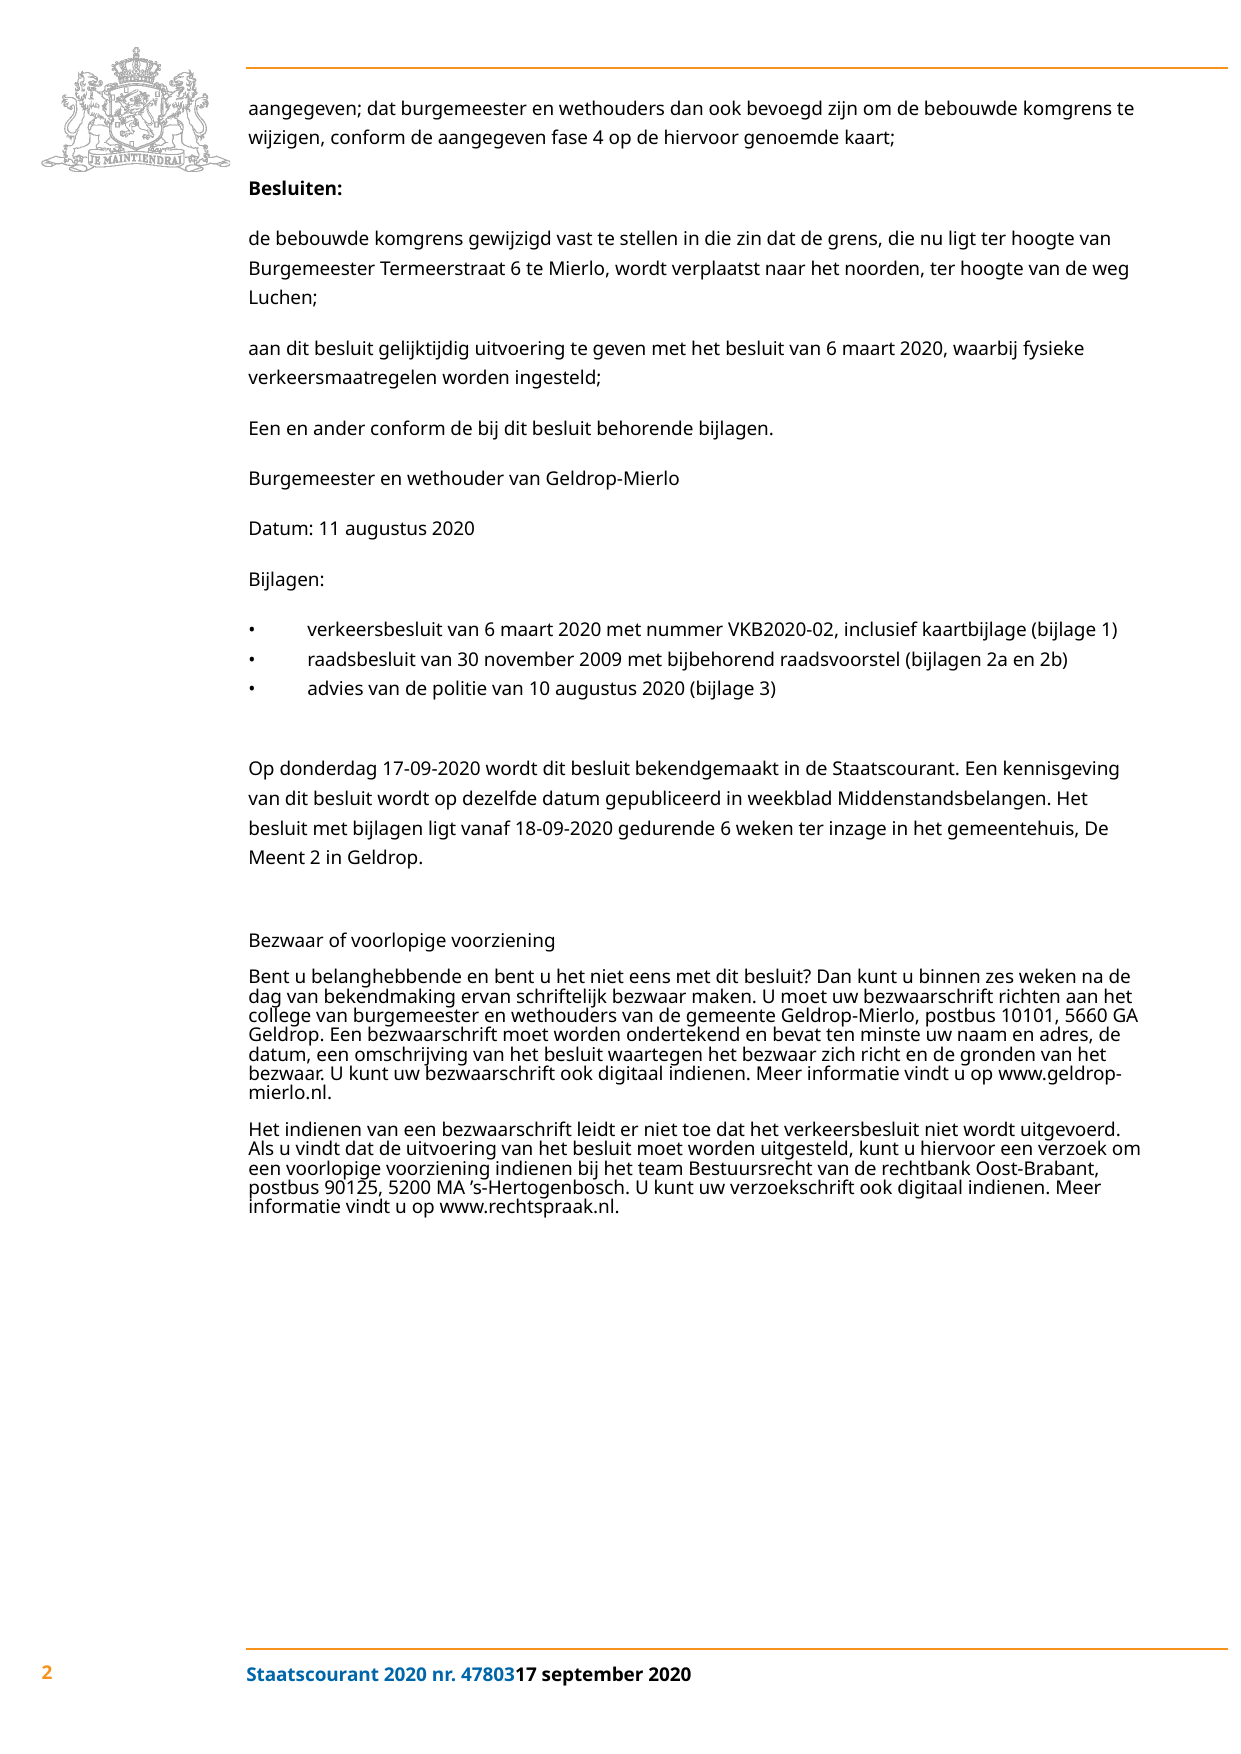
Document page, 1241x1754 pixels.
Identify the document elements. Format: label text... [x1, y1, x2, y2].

text Een en ander conform de bij dit besluit behorende bijlagen. [248, 415, 1152, 441]
text Bezwaar of voorlopige voorziening [248, 932, 1152, 951]
text Bent u belanghebbende en bent u het niet eens met dit besluit? Dan kunt u binnen zes weken na de dag van bekendmaking ervan schriftelijk bezwaar maken. U moet uw bezwaarschrift richten aan het college van burgemeester en wethouders van de gemeente Geldrop-Mierlo, postbus 10101, 5660 GA Geldrop. Een bezwaarschrift moet worden ondertekend en bevat ten minste uw naam en adres, de datum, een omschrijving van het besluit waartegen het bezwaar zich richt en de gronden van het bezwaar. U kunt uw bezwaarschrift ook digitaal indienen. Meer informatie vindt u op www.geldrop-mierlo.nl. [248, 968, 1152, 1103]
text Op donderdag 17-09-2020 wordt dit besluit bekendgemaakt in de Staatscourant. Een kennisgeving van dit besluit wordt op dezelfde datum gepubliceerd in weekblad Middenstandsbelangen. Het besluit met bijlagen ligt vanaf 18-09-2020 gedurende 6 weken ter inzage in het gemeentehuis, De Meent 2 in Geldrop. [248, 756, 1152, 870]
text Datum: 11 augustus 2020 [248, 516, 1152, 541]
text Het indienen van een bezwaarschrift leidt er niet toe dat het verkeersbesluit niet wordt uitgevoerd. Als u vindt dat de uitvoering van het besluit moet worden uitgesteld, kunt u hiervoor een verzoek om een voorlopige voorziening indienen bij het team Bestuursrecht van de rechtbank Oost-Brabant, postbus 90125, 5200 MA ’s-Hertogenbosch. U kunt uw verzoekschrift ook digitaal indienen. Meer informatie vindt u op www.rechtspraak.nl. [248, 1121, 1152, 1217]
list raadsbesluit van 30 november 2009 met bijbehorend raadsvoorstel (bijlagen 2a en 2b) [248, 646, 1152, 672]
list verkeersbesluit van 6 maart 2020 met nummer VKB2020-02, inclusief kaartbijlage (bijlage 1) [248, 616, 1152, 642]
text aangegeven; dat burgemeester en wethouders dan ook bevoegd zijn om de bebouwde komgrens te wijzigen, conform de aangegeven fase 4 op de hiervoor genoemde kaart; [248, 95, 1152, 150]
picture [41, 47, 231, 172]
list advies van de politie van 10 augustus 2020 (bijlage 3) [248, 676, 1152, 701]
text de bebouwde komgrens gewijzigd vast te stellen in die zin dat de grens, die nu ligt ter hoogte van Burgemeester Termeerstraat 6 te Mierlo, wordt verplaatst naar het noorden, ter hoogte van de weg Luchen; [248, 225, 1152, 310]
text Burgemeester en wethouder van Geldrop-Mierlo [248, 465, 1152, 491]
text aan dit besluit gelijktijdig uitvoering te geven met het besluit van 6 maart 2020, waarbij fysieke verkeersmaatregelen worden ingesteld; [248, 335, 1152, 390]
text Bijlagen: [248, 566, 1152, 592]
text Besluiten: [248, 175, 1152, 201]
